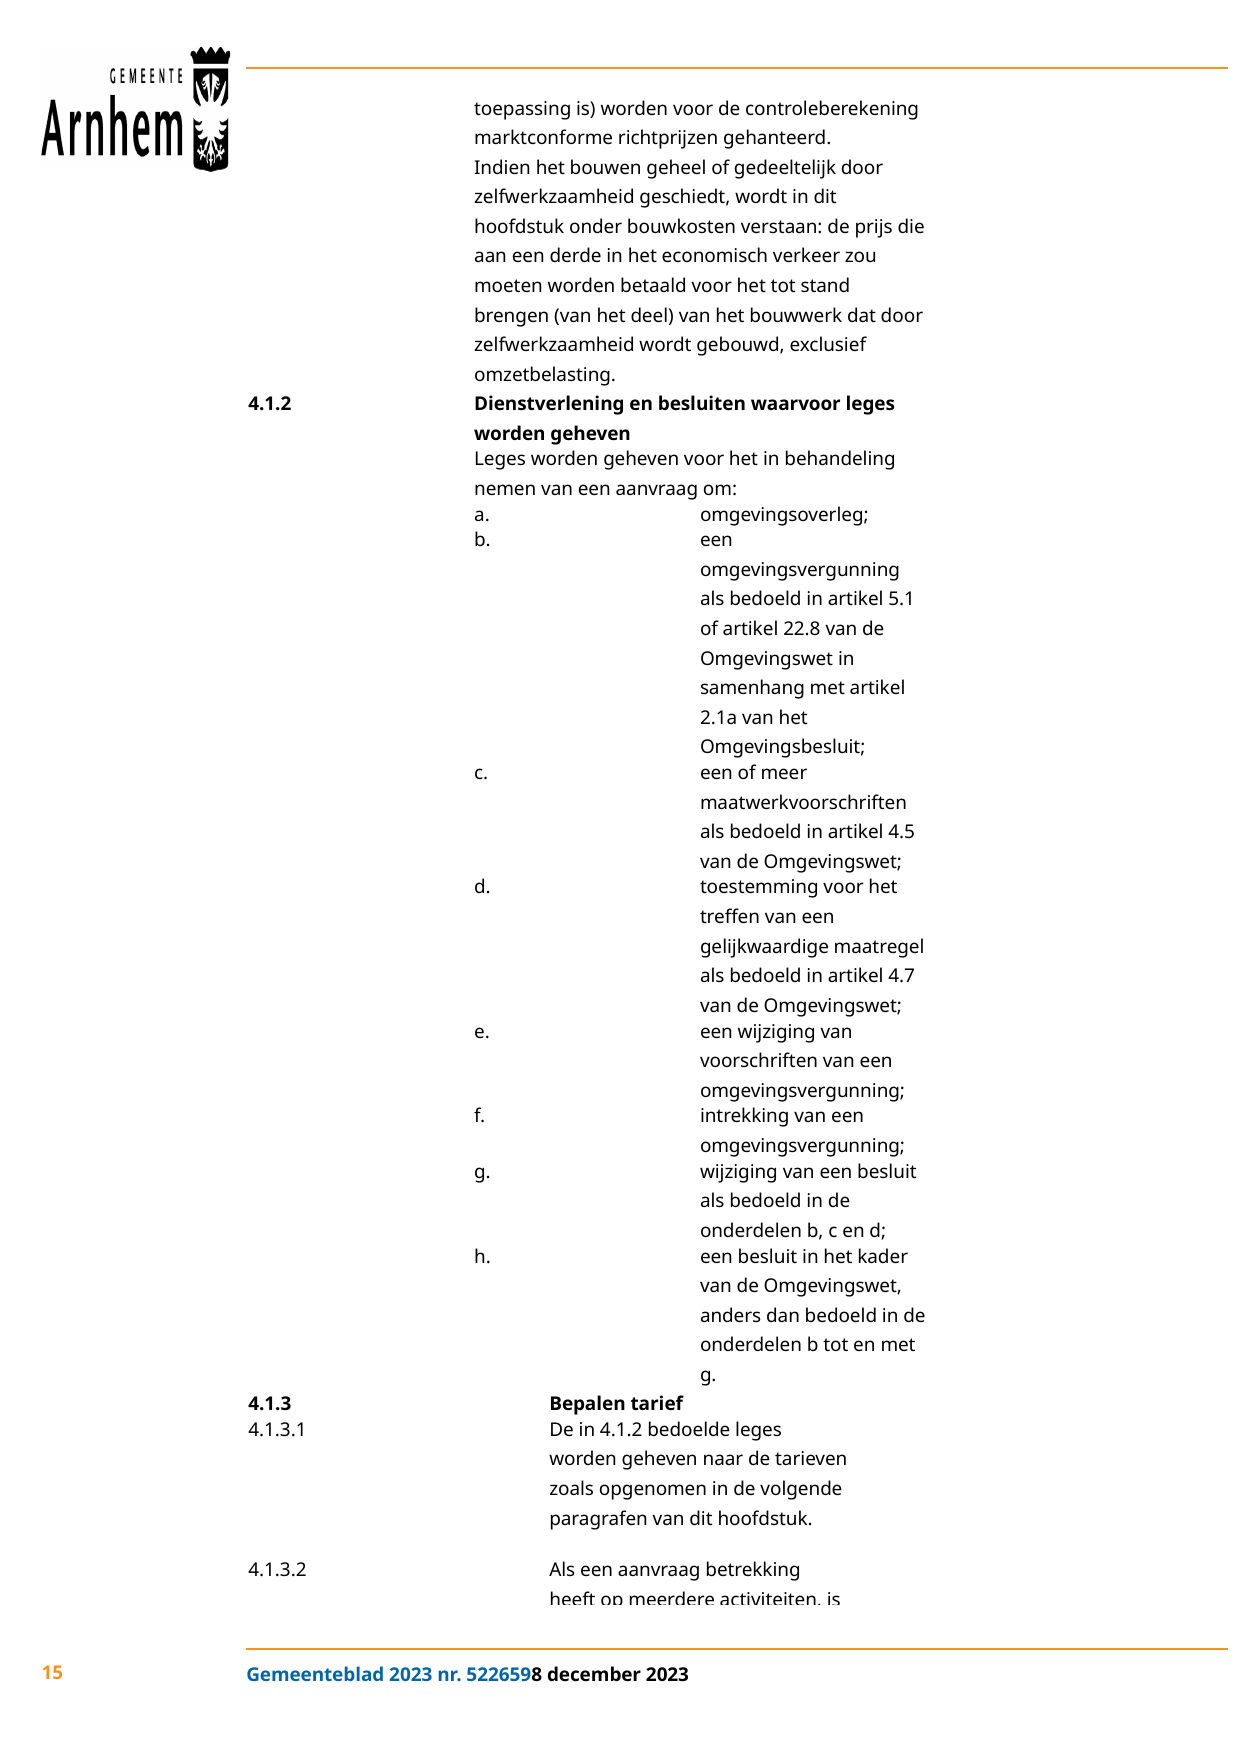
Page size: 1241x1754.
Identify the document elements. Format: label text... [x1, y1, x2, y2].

table_cell [248, 1018, 474, 1103]
table_cell [248, 1103, 474, 1158]
table_cell a. [474, 501, 700, 526]
table_cell [926, 445, 1152, 501]
table_cell [248, 526, 474, 759]
table_cell 4.1.3.1 [248, 1416, 549, 1531]
table_header [926, 390, 1152, 445]
table_cell [248, 501, 474, 526]
table_cell [926, 526, 1152, 759]
table_cell toestemming voor het treffen van een gelijkwaardige maatregel als bedoeld in artikel 4.7 van de Omgevingswet; [700, 874, 926, 1018]
table_cell omgevingsoverleg; [700, 501, 926, 526]
table_cell [248, 445, 474, 501]
table_cell De in 4.1.2 bedoelde leges worden geheven naar de tarieven zoals opgenomen in de volgende paragrafen van dit hoofdstuk. [549, 1416, 850, 1531]
table_cell e. [474, 1018, 700, 1103]
table_cell [926, 95, 1152, 387]
table_cell [248, 95, 474, 387]
table_cell 4.1.3.2 [248, 1556, 549, 1604]
table_cell een of meer maatwerkvoorschriften als bedoeld in artikel 4.5 van de Omgevingswet; [700, 759, 926, 874]
table_cell [926, 1018, 1152, 1103]
table_cell [248, 1243, 474, 1387]
table_header 4.1.3 [248, 1390, 549, 1416]
table_cell [248, 1158, 474, 1243]
table_cell [926, 1103, 1152, 1158]
table_header Bepalen tarief [549, 1390, 850, 1416]
table_cell [926, 1158, 1152, 1243]
table_cell [248, 1531, 549, 1556]
table_cell [926, 1243, 1152, 1387]
table_cell [248, 759, 474, 874]
table_cell g. [474, 1158, 700, 1243]
table_cell f. [474, 1103, 700, 1158]
table_cell een wijziging van voorschriften van een omgevingsvergunning; [700, 1018, 926, 1103]
table_cell Als een aanvraag betrekking heeft op meerdere activiteiten, is [549, 1556, 850, 1604]
table_cell [926, 874, 1152, 1018]
table_cell d. [474, 874, 700, 1018]
table_cell intrekking van een omgevingsvergunning; [700, 1103, 926, 1158]
table_cell een omgevingsvergunning als bedoeld in artikel 5.1 of artikel 22.8 van de Omgevingswet in samenhang met artikel 2.1a van het Omgevingsbesluit; [700, 526, 926, 759]
table_cell [850, 1556, 1152, 1604]
table_cell [850, 1416, 1152, 1531]
table_header 4.1.2 [248, 390, 474, 445]
picture [41, 47, 231, 172]
table_header [850, 1390, 1152, 1416]
table_cell [850, 1531, 1152, 1556]
table_cell b. [474, 526, 700, 759]
table_cell [926, 759, 1152, 874]
table_cell wijziging van een besluit als bedoeld in de onderdelen b, c en d; [700, 1158, 926, 1243]
table_cell [248, 874, 474, 1018]
table_cell h. [474, 1243, 700, 1387]
table_cell [926, 501, 1152, 526]
table_cell c. [474, 759, 700, 874]
table_cell een besluit in het kader van de Omgevingswet, anders dan bedoeld in de onderdelen b tot en met g. [700, 1243, 926, 1387]
table_cell [549, 1531, 850, 1556]
table_cell toepassing is) worden voor de controleberekening marktconforme richtprijzen gehanteerd. Indien het bouwen geheel of gedeeltelijk door zelfwerkzaamheid geschiedt, wordt in dit hoofdstuk onder bouwkosten verstaan: de prijs die aan een derde in het economisch verkeer zou moeten worden betaald voor het tot stand brengen (van het deel) van het bouwwerk dat door zelfwerkzaamheid wordt gebouwd, exclusief omzetbelasting. [474, 95, 926, 387]
table_header Dienstverlening en besluiten waarvoor leges worden geheven [474, 390, 926, 445]
table_cell Leges worden geheven voor het in behandeling nemen van een aanvraag om: [474, 445, 926, 501]
